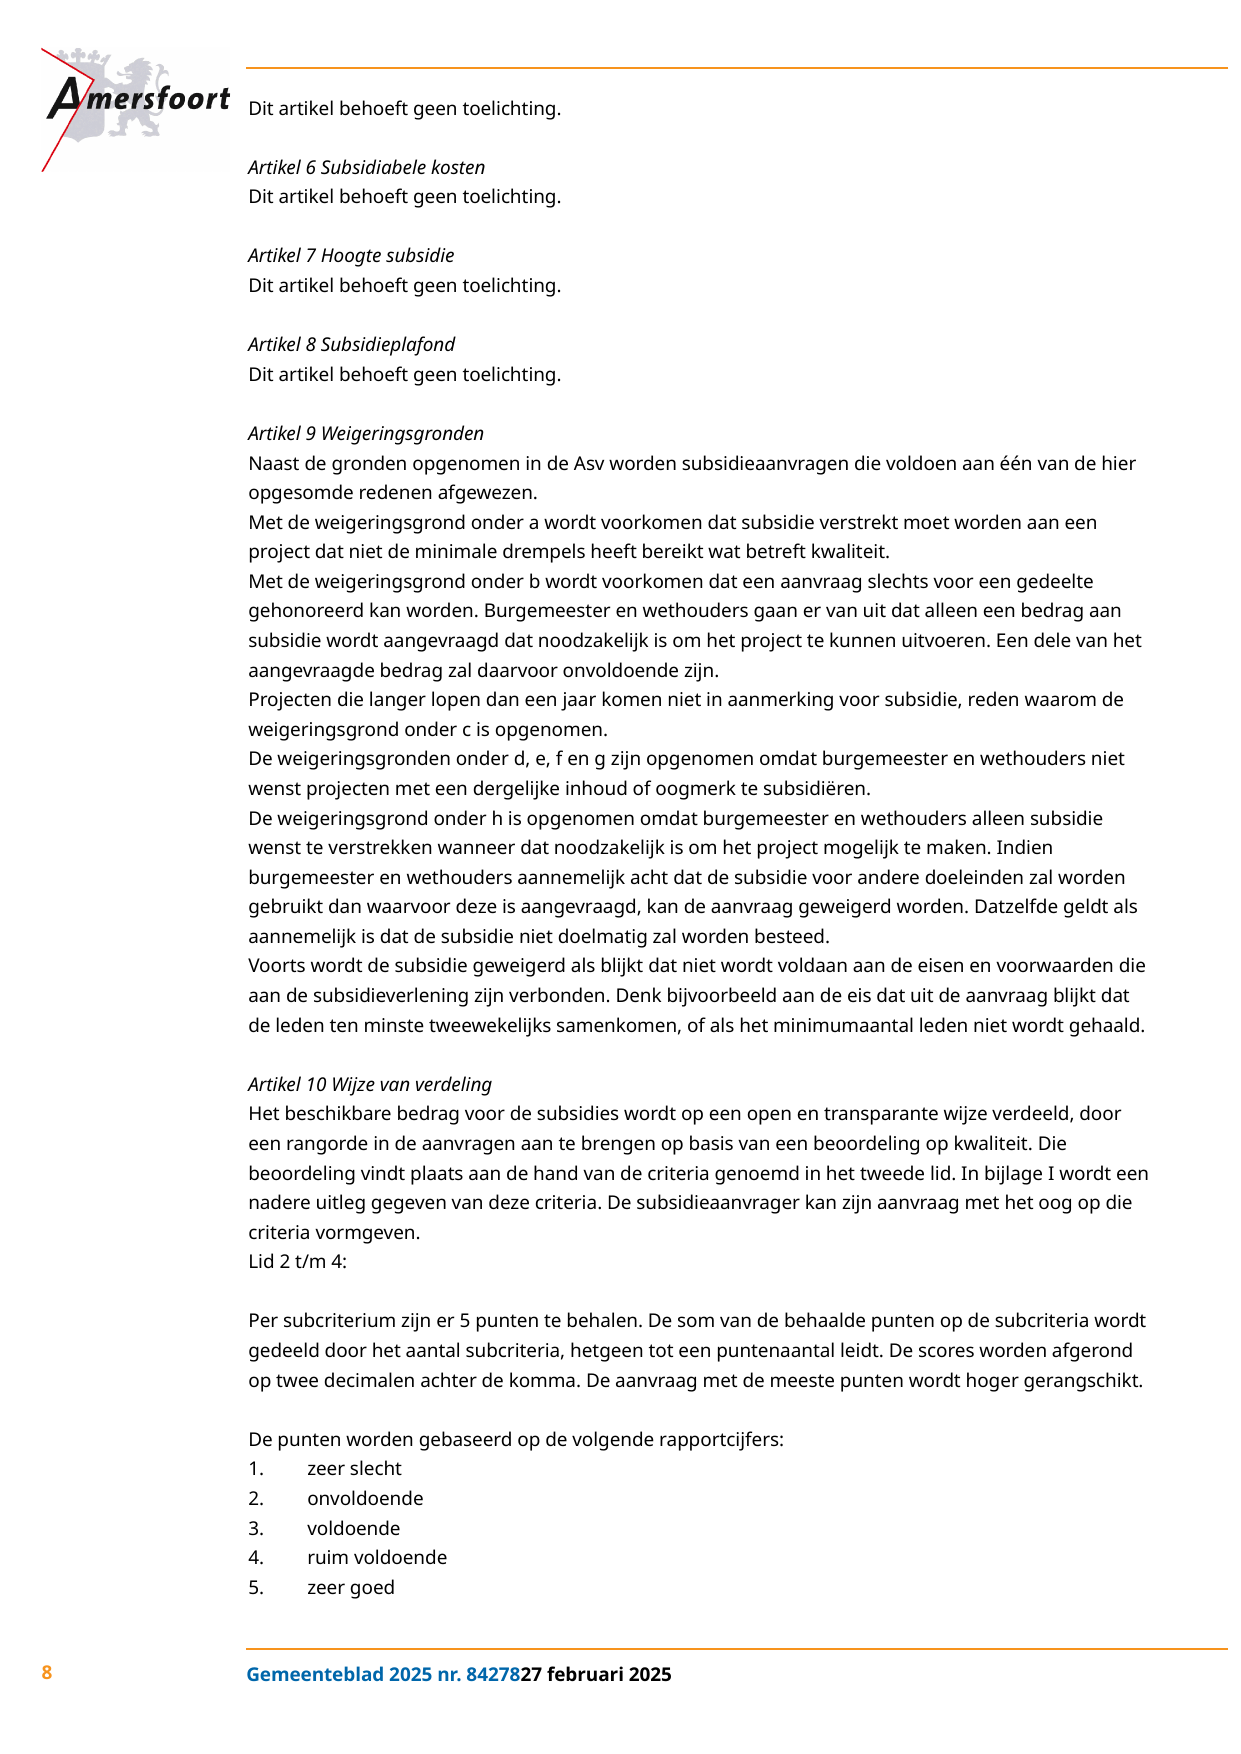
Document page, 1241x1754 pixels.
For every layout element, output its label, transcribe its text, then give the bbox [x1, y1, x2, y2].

text Met de weigeringsgrond onder b wordt voorkomen dat een aanvraag slechts voor een gedeelte gehonoreerd kan worden. Burgemeester en wethouders gaan er van uit dat alleen een bedrag aan subsidie wordt aangevraagd dat noodzakelijk is om het project te kunnen uitvoeren. Een dele van het aangevraagde bedrag zal daarvoor onvoldoende zijn. [248, 568, 1152, 683]
text Artikel 6 Subsidiabele kosten [248, 154, 1152, 180]
text Artikel 10 Wijze van verdeling [248, 1071, 1152, 1097]
text Met de weigeringsgrond onder a wordt voorkomen dat subsidie verstrekt moet worden aan een project dat niet de minimale drempels heeft bereikt wat betreft kwaliteit. [248, 509, 1152, 564]
list zeer slecht [248, 1456, 1152, 1481]
text Dit artikel behoeft geen toelichting. [248, 361, 1152, 387]
text Dit artikel behoeft geen toelichting. [248, 272, 1152, 298]
list zeer goed [248, 1574, 1152, 1600]
text De weigeringsgronden onder d, e, f en g zijn opgenomen omdat burgemeester en wethouders niet wenst projecten met een dergelijke inhoud of oogmerk te subsidiëren. [248, 746, 1152, 801]
list onvoldoende [248, 1485, 1152, 1511]
text Artikel 7 Hoogte subsidie [248, 243, 1152, 268]
text Dit artikel behoeft geen toelichting. [248, 183, 1152, 209]
text Voorts wordt de subsidie geweigerd als blijkt dat niet wordt voldaan aan de eisen en voorwaarden die aan de subsidieverlening zijn verbonden. Denk bijvoorbeeld aan de eis dat uit de aanvraag blijkt dat de leden ten minste tweewekelijks samenkomen, of als het minimumaantal leden niet wordt gehaald. [248, 953, 1152, 1038]
text De punten worden gebaseerd op de volgende rapportcijfers: [248, 1426, 1152, 1452]
list ruim voldoende [248, 1544, 1152, 1570]
text Projecten die langer lopen dan een jaar komen niet in aanmerking voor subsidie, reden waarom de weigeringsgrond onder c is opgenomen. [248, 686, 1152, 742]
text Dit artikel behoeft geen toelichting. [248, 95, 1152, 121]
text Het beschikbare bedrag voor de subsidies wordt op een open en transparante wijze verdeeld, door een rangorde in de aanvragen aan te brengen op basis van een beoordeling op kwaliteit. Die beoordeling vindt plaats aan de hand van de criteria genoemd in het tweede lid. In bijlage I wordt een nadere uitleg gegeven van deze criteria. De subsidieaanvrager kan zijn aanvraag met het oog op die criteria vormgeven. [248, 1101, 1152, 1245]
picture [41, 47, 231, 172]
text Naast de gronden opgenomen in de Asv worden subsidieaanvragen die voldoen aan één van de hier opgesomde redenen afgewezen. [248, 450, 1152, 505]
text Lid 2 t/m 4: [248, 1248, 1152, 1274]
list voldoende [248, 1515, 1152, 1541]
text De weigeringsgrond onder h is opgenomen omdat burgemeester en wethouders alleen subsidie wenst te verstrekken wanneer dat noodzakelijk is om het project mogelijk te maken. Indien burgemeester en wethouders aannemelijk acht dat de subsidie voor andere doeleinden zal worden gebruikt dan waarvoor deze is aangevraagd, kan de aanvraag geweigerd worden. Datzelfde geldt als aannemelijk is dat de subsidie niet doelmatig zal worden besteed. [248, 805, 1152, 949]
text Per subcriterium zijn er 5 punten te behalen. De som van de behaalde punten op de subcriteria wordt gedeeld door het aantal subcriteria, hetgeen tot een puntenaantal leidt. De scores worden afgerond op twee decimalen achter de komma. De aanvraag met de meeste punten wordt hoger gerangschikt. [248, 1308, 1152, 1393]
text Artikel 8 Subsidieplafond [248, 331, 1152, 357]
text Artikel 9 Weigeringsgronden [248, 420, 1152, 446]
